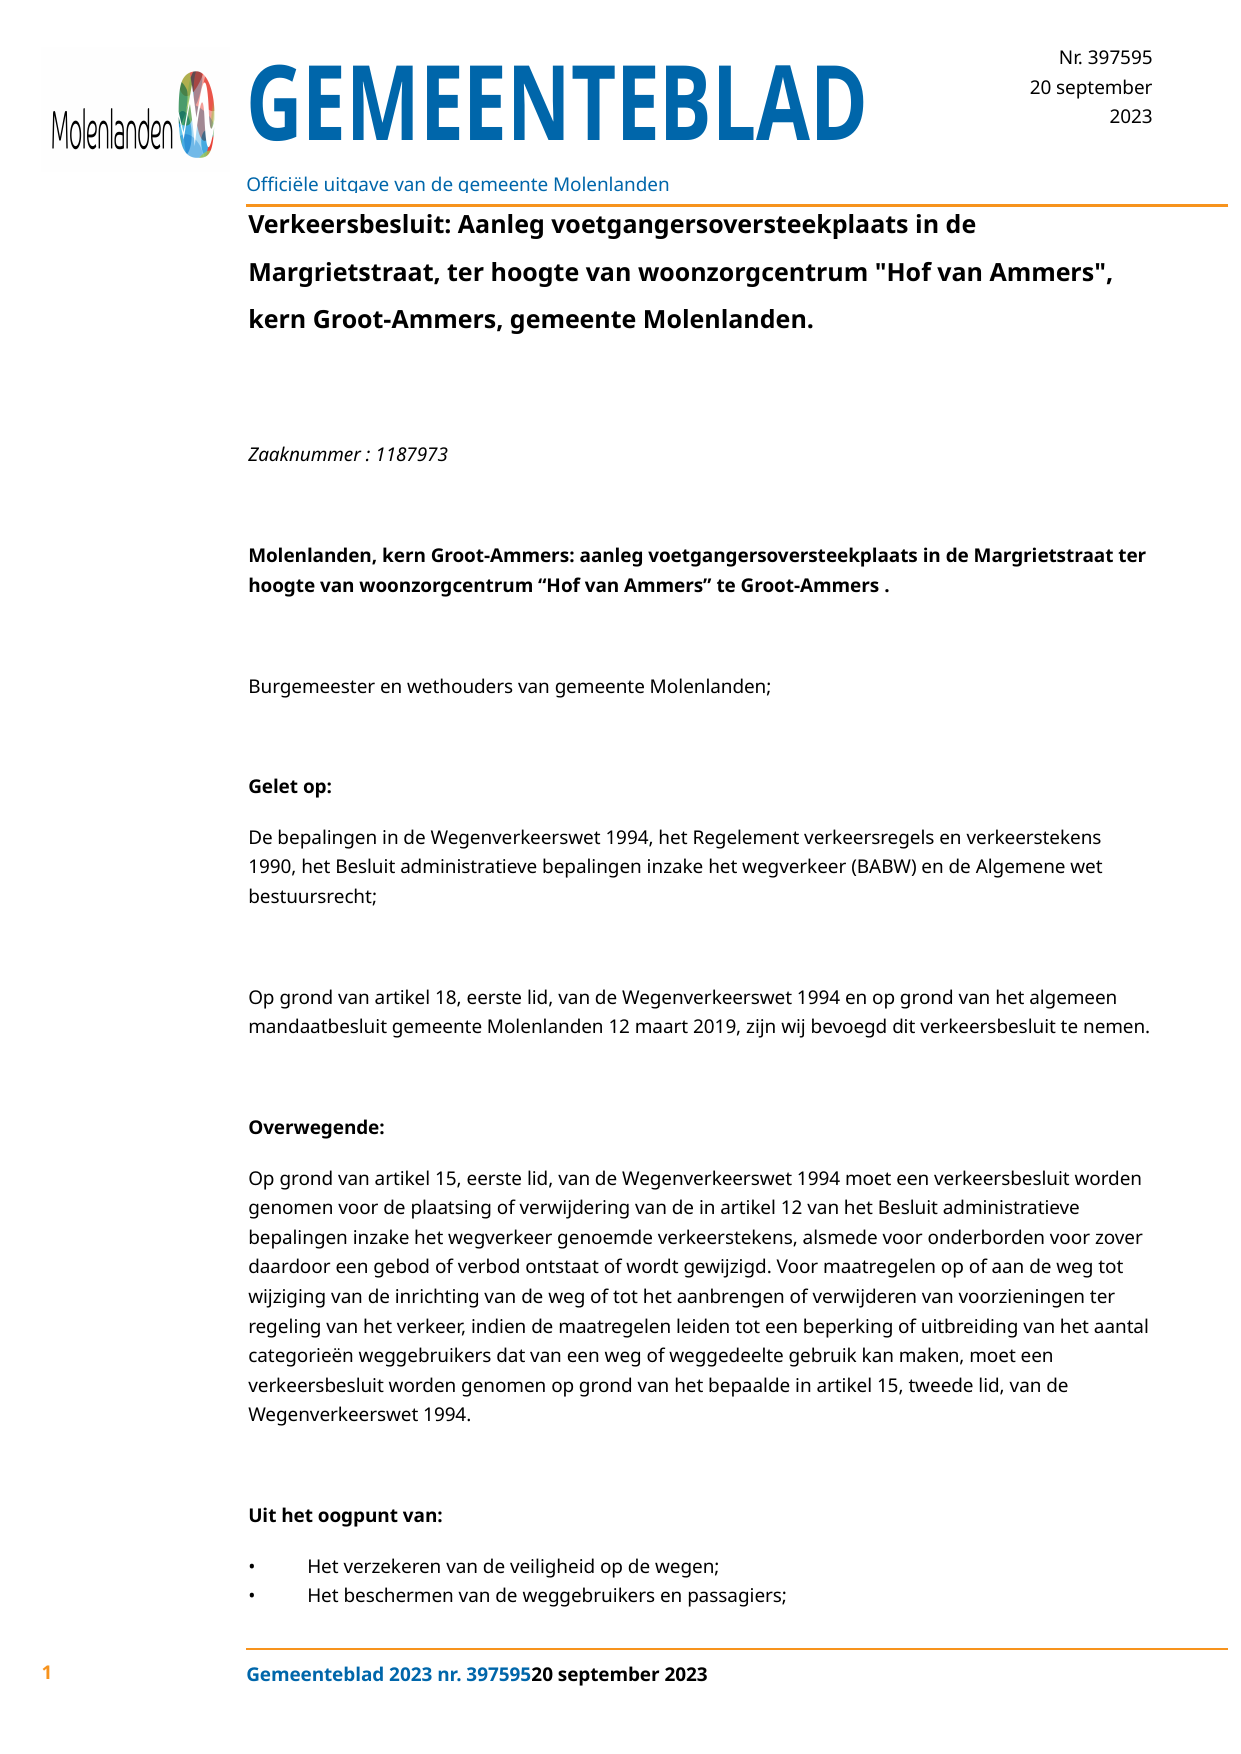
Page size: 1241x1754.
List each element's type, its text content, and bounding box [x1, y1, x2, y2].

text Verkeersbesluit: Aanleg voetgangersoversteekplaats in de Margrietstraat, ter hoogte van woonzorgcentrum "Hof van Ammers", kern Groot-Ammers, gemeente Molenlanden. [248, 207, 1152, 336]
picture [41, 47, 231, 172]
list Het verzekeren van de veiligheid op de wegen; [248, 1553, 1152, 1579]
text Burgemeester en wethouders van gemeente Molenlanden; [248, 673, 1152, 699]
text Zaaknummer : 1187973 [248, 442, 1152, 467]
text Gelet op: [248, 774, 1152, 799]
text Op grond van artikel 15, eerste lid, van de Wegenverkeerswet 1994 moet een verkeersbesluit worden genomen voor de plaatsing of verwijdering van de in artikel 12 van het Besluit administratieve bepalingen inzake het wegverkeer genoemde verkeerstekens, alsmede voor onderborden voor zover daardoor een gebod of verbod ontstaat of wordt gewijzigd. Voor maatregelen op of aan de weg tot wijziging van de inrichting van de weg of tot het aanbrengen of verwijderen van voorzieningen ter regeling van het verkeer, indien de maatregelen leiden tot een beperking of uitbreiding van het aantal categorieën weggebruikers dat van een weg of weggedeelte gebruik kan maken, moet een verkeersbesluit worden genomen op grond van het bepaalde in artikel 15, tweede lid, van de Wegenverkeerswet 1994. [248, 1165, 1152, 1427]
text Uit het oogpunt van: [248, 1502, 1152, 1528]
text Overwegende: [248, 1114, 1152, 1140]
list Het beschermen van de weggebruikers en passagiers; [248, 1582, 1152, 1608]
text Molenlanden, kern Groot-Ammers: aanleg voetgangersoversteekplaats in de Margrietstraat ter hoogte van woonzorgcentrum “Hof van Ammers” te Groot-Ammers . [248, 542, 1152, 598]
text Op grond van artikel 18, eerste lid, van de Wegenverkeerswet 1994 en op grond van het algemeen mandaatbesluit gemeente Molenlanden 12 maart 2019, zijn wij bevoegd dit verkeersbesluit te nemen. [248, 984, 1152, 1039]
text De bepalingen in de Wegenverkeerswet 1994, het Regelement verkeersregels en verkeerstekens 1990, het Besluit administratieve bepalingen inzake het wegverkeer (BABW) en de Algemene wet bestuursrecht; [248, 824, 1152, 909]
